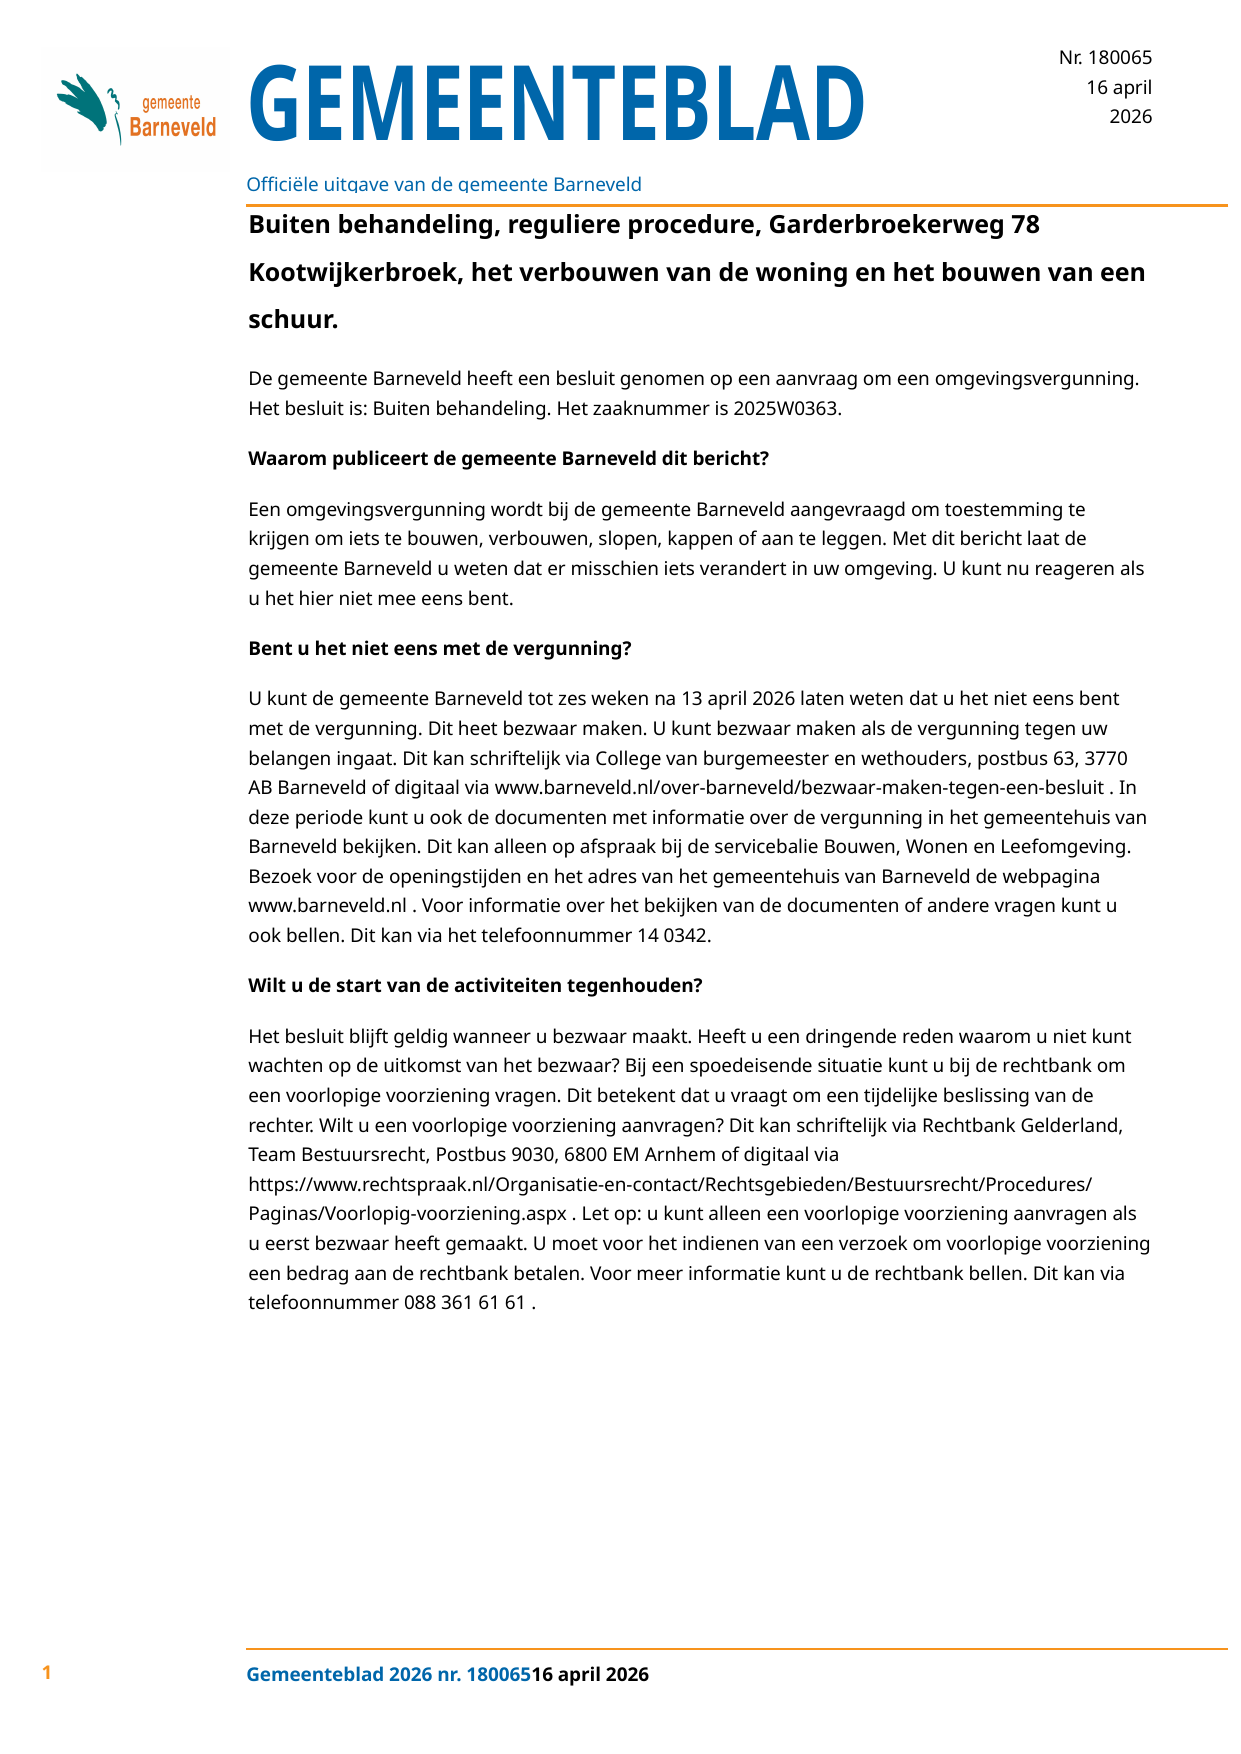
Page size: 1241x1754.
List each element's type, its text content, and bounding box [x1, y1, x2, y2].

picture [41, 47, 231, 172]
text Bent u het niet eens met de vergunning? [248, 635, 1152, 661]
text De gemeente Barneveld heeft een besluit genomen op een aanvraag om een omgevingsvergunning. Het besluit is: Buiten behandeling. Het zaaknummer is 2025W0363. [248, 366, 1152, 421]
text Een omgevingsvergunning wordt bij de gemeente Barneveld aangevraagd om toestemming te krijgen om iets te bouwen, verbouwen, slopen, kappen of aan te leggen. Met dit bericht laat de gemeente Barneveld u weten dat er misschien iets verandert in uw omgeving. U kunt nu reageren als u het hier niet mee eens bent. [248, 496, 1152, 610]
text Buiten behandeling, reguliere procedure, Garderbroekerweg 78 Kootwijkerbroek, het verbouwen van de woning en het bouwen van een schuur. [248, 207, 1152, 336]
text Wilt u de start van de activiteiten tegenhouden? [248, 973, 1152, 998]
text U kunt de gemeente Barneveld tot zes weken na 13 april 2026 laten weten dat u het niet eens bent met de vergunning. Dit heet bezwaar maken. U kunt bezwaar maken als de vergunning tegen uw belangen ingaat. Dit kan schriftelijk via College van burgemeester en wethouders, postbus 63, 3770 AB Barneveld of digitaal via www.barneveld.nl/over-barneveld/bezwaar-maken-tegen-een-besluit . In deze periode kunt u ook de documenten met informatie over de vergunning in het gemeentehuis van Barneveld bekijken. Dit kan alleen op afspraak bij de servicebalie Bouwen, Wonen en Leefomgeving. Bezoek voor de openingstijden en het adres van het gemeentehuis van Barneveld de webpagina www.barneveld.nl . Voor informatie over het bekijken van de documenten of andere vragen kunt u ook bellen. Dit kan via het telefoonnummer 14 0342. [248, 686, 1152, 948]
text Waarom publiceert de gemeente Barneveld dit bericht? [248, 446, 1152, 471]
text Het besluit blijft geldig wanneer u bezwaar maakt. Heeft u een dringende reden waarom u niet kunt wachten op de uitkomst van het bezwaar? Bij een spoedeisende situatie kunt u bij de rechtbank om een voorlopige voorziening vragen. Dit betekent dat u vraagt om een tijdelijke beslissing van de rechter. Wilt u een voorlopige voorziening aanvragen? Dit kan schriftelijk via Rechtbank Gelderland, Team Bestuursrecht, Postbus 9030, 6800 EM Arnhem of digitaal via https://www.rechtspraak.nl/Organisatie-en-contact/Rechtsgebieden/Bestuursrecht/Procedures/Paginas/Voorlopig-voorziening.aspx . Let op: u kunt alleen een voorlopige voorziening aanvragen als u eerst bezwaar heeft gemaakt. U moet voor het indienen van een verzoek om voorlopige voorziening een bedrag aan de rechtbank betalen. Voor meer informatie kunt u de rechtbank bellen. Dit kan via telefoonnummer 088 361 61 61 . [248, 1023, 1152, 1315]
